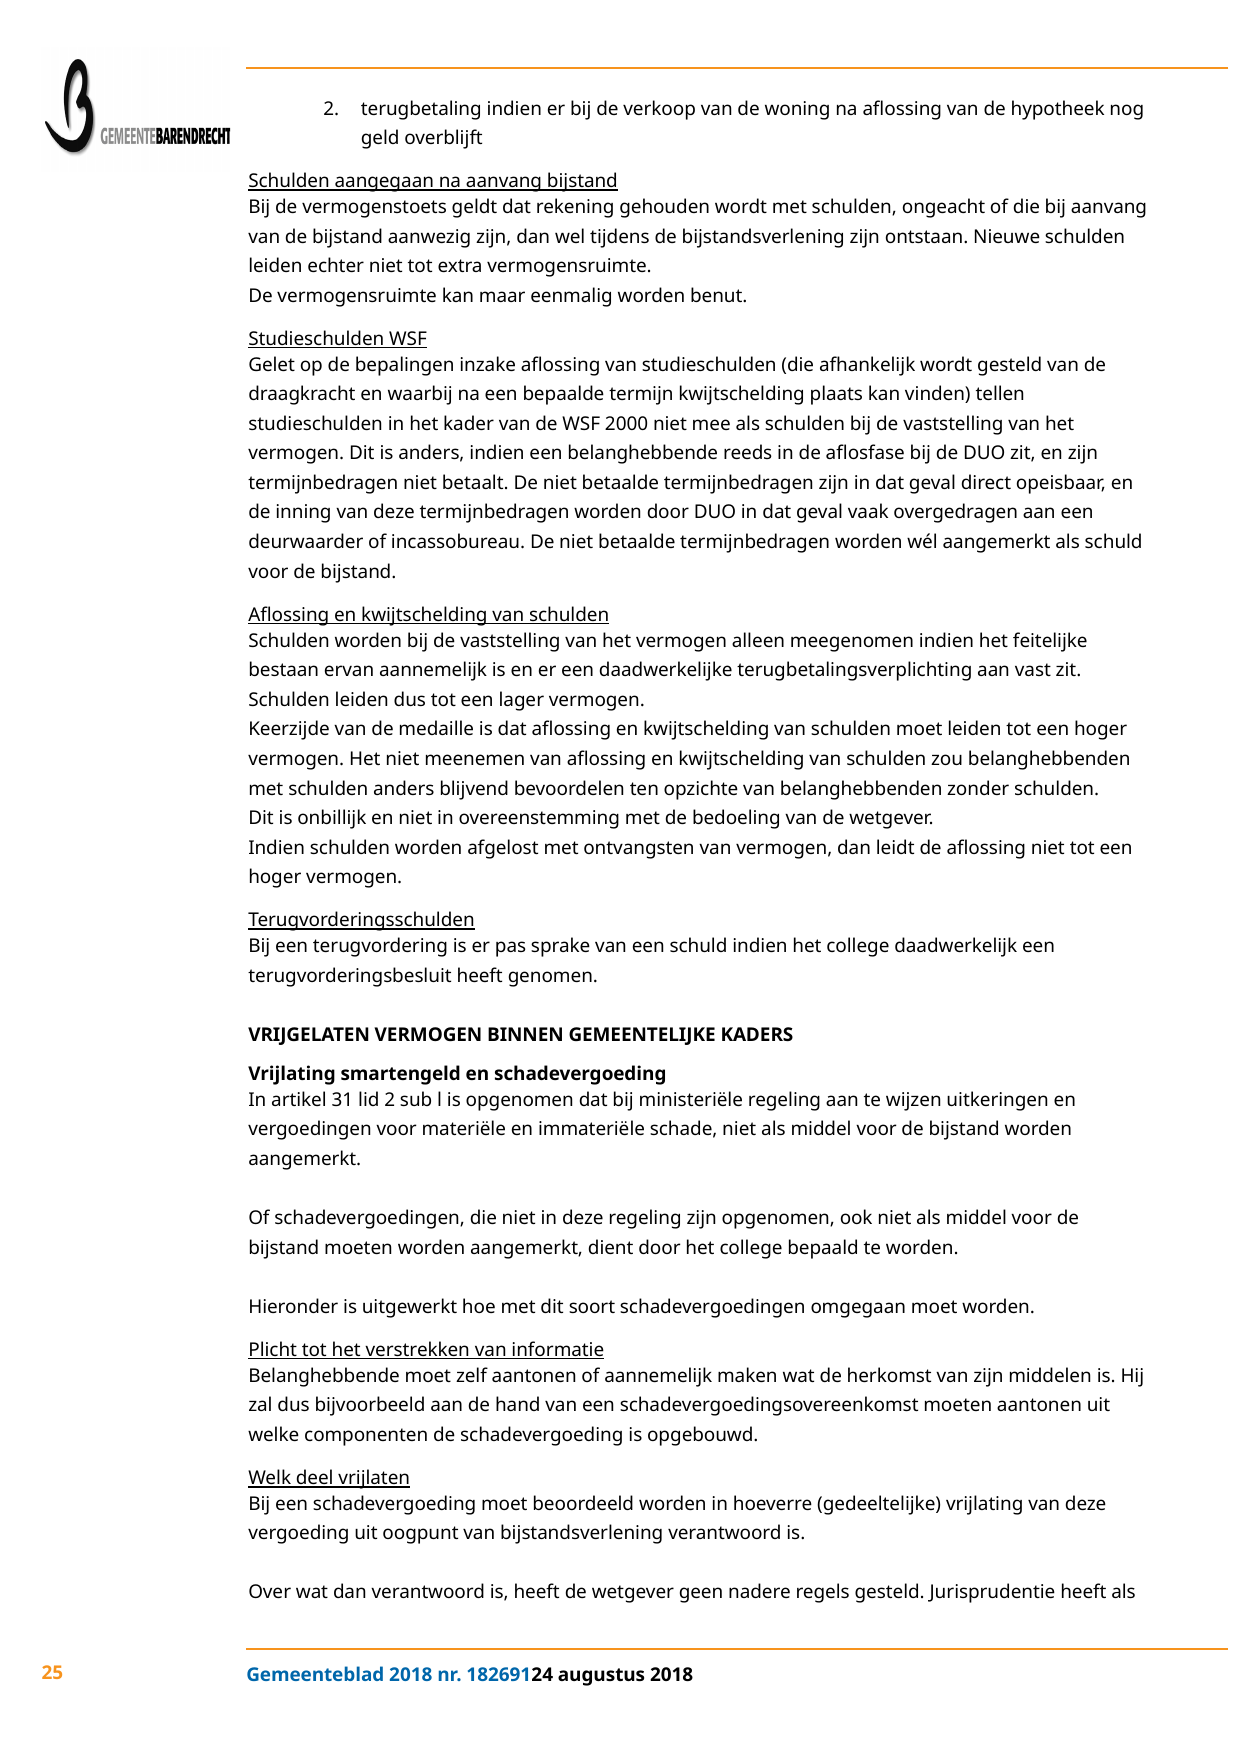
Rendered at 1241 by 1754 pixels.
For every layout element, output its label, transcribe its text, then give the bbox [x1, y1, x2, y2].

text Welk deel vrijlaten [248, 1464, 1152, 1490]
text Over wat dan verantwoord is, heeft de wetgever geen nadere regels gesteld. Jurisprudentie heeft als [248, 1579, 1152, 1604]
text Keerzijde van de medaille is dat aflossing en kwijtschelding van schulden moet leiden tot een hoger vermogen. Het niet meenemen van aflossing en kwijtschelding van schulden zou belanghebbenden met schulden anders blijvend bevoordelen ten opzichte van belanghebbenden zonder schulden. [248, 716, 1152, 800]
text Terugvorderingsschulden [248, 907, 1152, 932]
text In artikel 31 lid 2 sub l is opgenomen dat bij ministeriële regeling aan te wijzen uitkeringen en vergoedingen voor materiële en immateriële schade, niet als middel voor de bijstand worden aangemerkt. [248, 1086, 1152, 1171]
text Schulden worden bij de vaststelling van het vermogen alleen meegenomen indien het feitelijke bestaan ervan aannemelijk is en er een daadwerkelijke terugbetalingsverplichting aan vast zit. [248, 627, 1152, 682]
text Vrijlating smartengeld en schadevergoeding [248, 1060, 1152, 1086]
picture [41, 47, 231, 172]
text Hieronder is uitgewerkt hoe met dit soort schadevergoedingen omgegaan moet worden. [248, 1293, 1152, 1319]
text Gelet op de bepalingen inzake aflossing van studieschulden (die afhankelijk wordt gesteld van de draagkracht en waarbij na een bepaalde termijn kwijtschelding plaats kan vinden) tellen studieschulden in het kader van de WSF 2000 niet mee als schulden bij de vaststelling van het vermogen. Dit is anders, indien een belanghebbende reeds in de aflosfase bij de DUO zit, en zijn termijnbedragen niet betaalt. De niet betaalde termijnbedragen zijn in dat geval direct opeisbaar, en de inning van deze termijnbedragen worden door DUO in dat geval vaak overgedragen aan een deurwaarder of incassobureau. De niet betaalde termijnbedragen worden wél aangemerkt als schuld voor de bijstand. [248, 351, 1152, 584]
text Bij een schadevergoeding moet beoordeeld worden in hoeverre (gedeeltelijke) vrijlating van deze vergoeding uit oogpunt van bijstandsverlening verantwoord is. [248, 1490, 1152, 1545]
text Dit is onbillijk en niet in overeenstemming met de bedoeling van de wetgever. [248, 804, 1152, 830]
text Plicht tot het verstrekken van informatie [248, 1336, 1152, 1362]
text Bij de vermogenstoets geldt dat rekening gehouden wordt met schulden, ongeacht of die bij aanvang van de bijstand aanwezig zijn, dan wel tijdens de bijstandsverlening zijn ontstaan. Nieuwe schulden leiden echter niet tot extra vermogensruimte. [248, 193, 1152, 278]
text Schulden aangegaan na aanvang bijstand [248, 167, 1152, 193]
text Schulden leiden dus tot een lager vermogen. [248, 686, 1152, 712]
text Bij een terugvordering is er pas sprake van een schuld indien het college daadwerkelijk een terugvorderingsbesluit heeft genomen. [248, 932, 1152, 988]
text Studieschulden WSF [248, 325, 1152, 351]
text Indien schulden worden afgelost met ontvangsten van vermogen, dan leidt de aflossing niet tot een hoger vermogen. [248, 834, 1152, 889]
text De vermogensruimte kan maar eenmalig worden benut. [248, 282, 1152, 308]
list terugbetaling indien er bij de verkoop van de woning na aflossing van de hypotheek nog geld overblijft [323, 95, 1152, 150]
text VRIJGELATEN VERMOGEN BINNEN GEMEENTELIJKE KADERS [248, 1021, 1152, 1047]
text Of schadevergoedingen, die niet in deze regeling zijn opgenomen, ook niet als middel voor de bijstand moeten worden aangemerkt, dient door het college bepaald te worden. [248, 1204, 1152, 1260]
text Belanghebbende moet zelf aantonen of aannemelijk maken wat de herkomst van zijn middelen is. Hij zal dus bijvoorbeeld aan de hand van een schadevergoedingsovereenkomst moeten aantonen uit welke componenten de schadevergoeding is opgebouwd. [248, 1362, 1152, 1447]
text Aflossing en kwijtschelding van schulden [248, 601, 1152, 627]
